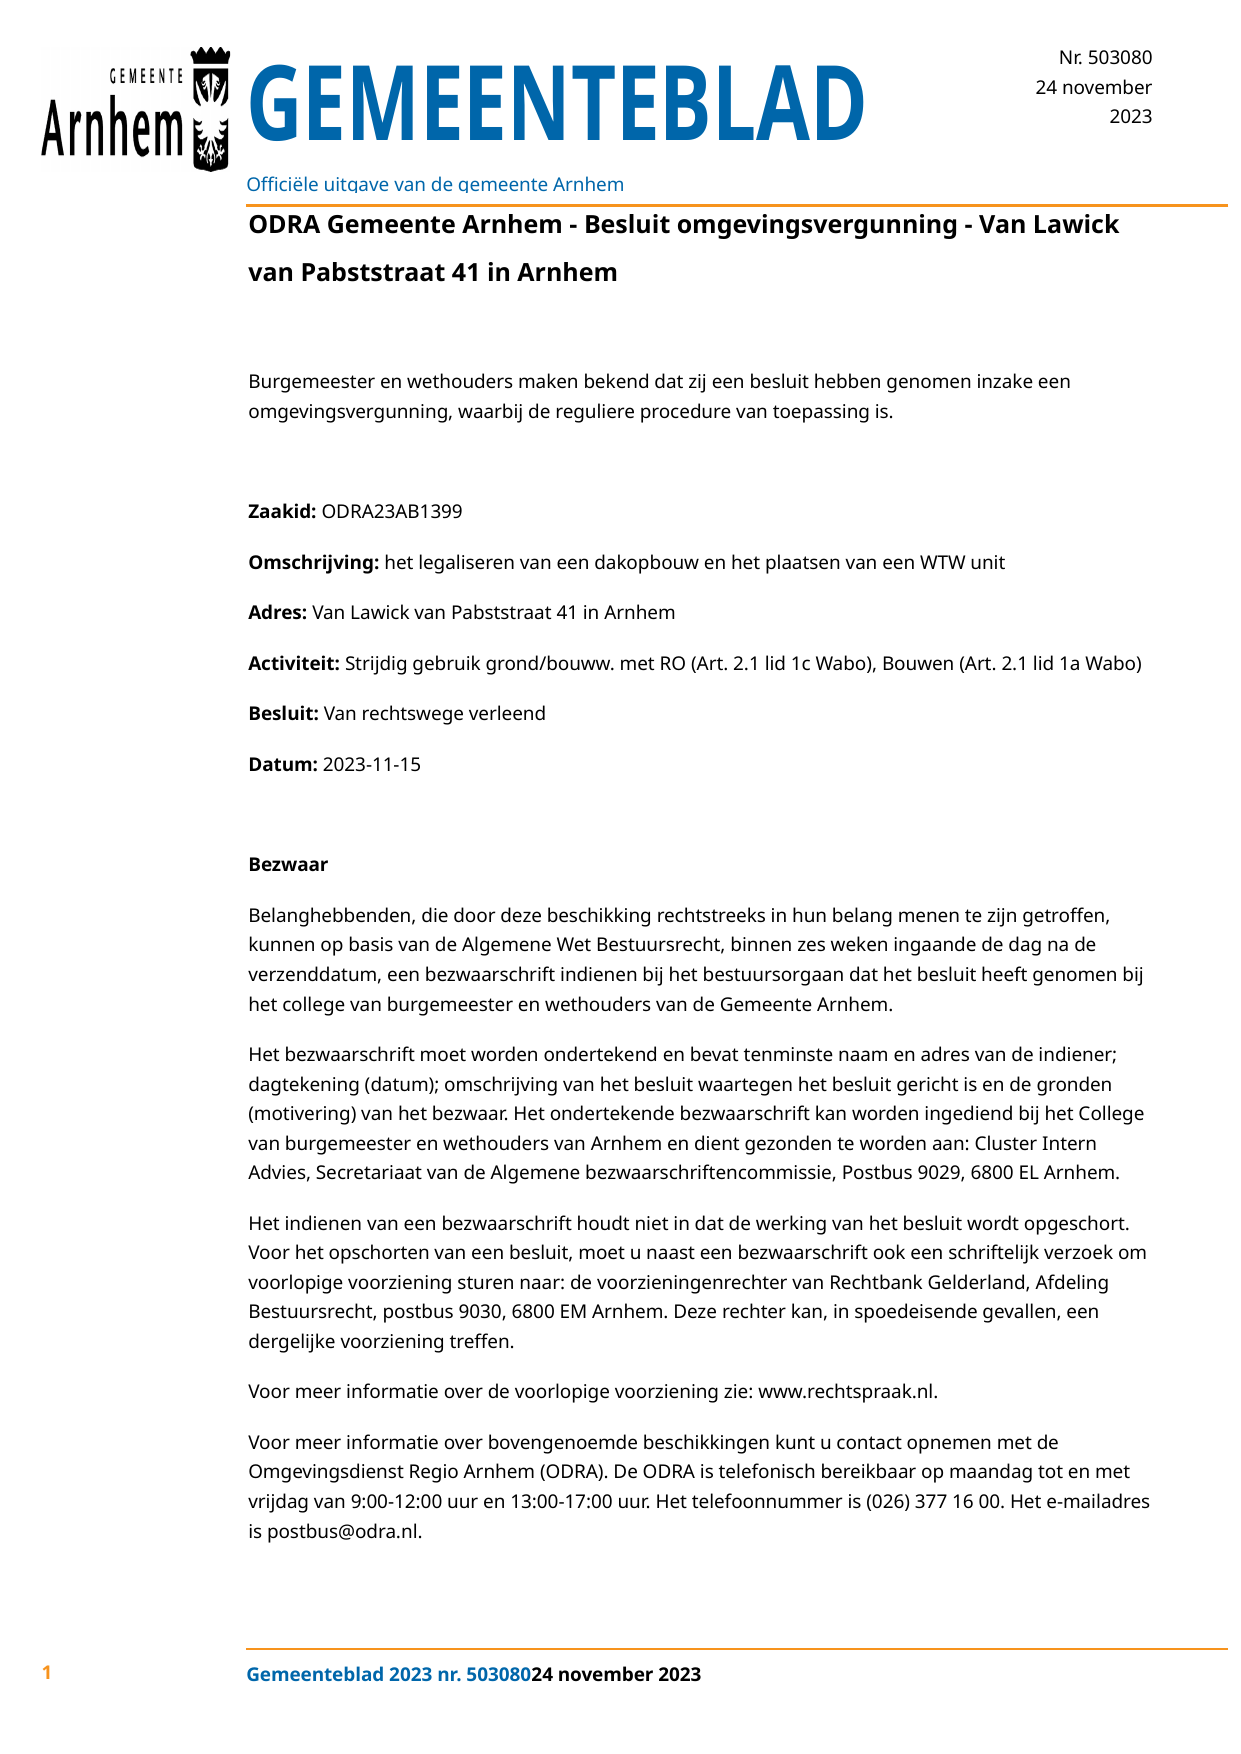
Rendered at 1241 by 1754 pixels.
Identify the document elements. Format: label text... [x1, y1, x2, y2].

text Bezwaar [248, 852, 1152, 877]
text Datum: 2023-11-15 [248, 751, 1152, 777]
text Zaakid: ODRA23AB1399 [248, 499, 1152, 524]
text ODRA Gemeente Arnhem - Besluit omgevingsvergunning - Van Lawick van Pabststraat 41 in Arnhem [248, 207, 1152, 288]
text Burgemeester en wethouders maken bekend dat zij een besluit hebben genomen inzake een omgevingsvergunning, waarbij de reguliere procedure van toepassing is. [248, 368, 1152, 424]
text Adres: Van Lawick van Pabststraat 41 in Arnhem [248, 599, 1152, 625]
text Het indienen van een bezwaarschrift houdt niet in dat de werking van het besluit wordt opgeschort. Voor het opschorten van een besluit, moet u naast een bezwaarschrift ook een schriftelijk verzoek om voorlopige voorziening sturen naar: de voorzieningenrechter van Rechtbank Gelderland, Afdeling Bestuursrecht, postbus 9030, 6800 EM Arnhem. Deze rechter kan, in spoedeisende gevallen, een dergelijke voorziening treffen. [248, 1210, 1152, 1354]
picture [41, 47, 231, 172]
text Voor meer informatie over de voorlopige voorziening zie: www.rechtspraak.nl. [248, 1379, 1152, 1404]
text Besluit: Van rechtswege verleend [248, 700, 1152, 726]
text Omschrijving: het legaliseren van een dakopbouw en het plaatsen van een WTW unit [248, 549, 1152, 575]
text Activiteit: Strijdig gebruik grond/bouww. met RO (Art. 2.1 lid 1c Wabo), Bouwen (Art. 2.1 lid 1a Wabo) [248, 650, 1152, 676]
text Voor meer informatie over bovengenoemde beschikkingen kunt u contact opnemen met de Omgevingsdienst Regio Arnhem (ODRA). De ODRA is telefonisch bereikbaar op maandag tot en met vrijdag van 9:00-12:00 uur en 13:00-17:00 uur. Het telefoonnummer is (026) 377 16 00. Het e-mailadres is postbus@odra.nl. [248, 1429, 1152, 1544]
text Belanghebbenden, die door deze beschikking rechtstreeks in hun belang menen te zijn getroffen, kunnen op basis van de Algemene Wet Bestuursrecht, binnen zes weken ingaande de dag na de verzenddatum, een bezwaarschrift indienen bij het bestuursorgaan dat het besluit heeft genomen bij het college van burgemeester en wethouders van de Gemeente Arnhem. [248, 902, 1152, 1017]
text Het bezwaarschrift moet worden ondertekend en bevat tenminste naam en adres van de indiener; dagtekening (datum); omschrijving van het besluit waartegen het besluit gericht is en de gronden (motivering) van het bezwaar. Het ondertekende bezwaarschrift kan worden ingediend bij het College van burgemeester en wethouders van Arnhem en dient gezonden te worden aan: Cluster Intern Advies, Secretariaat van de Algemene bezwaarschriftencommissie, Postbus 9029, 6800 EL Arnhem. [248, 1041, 1152, 1185]
